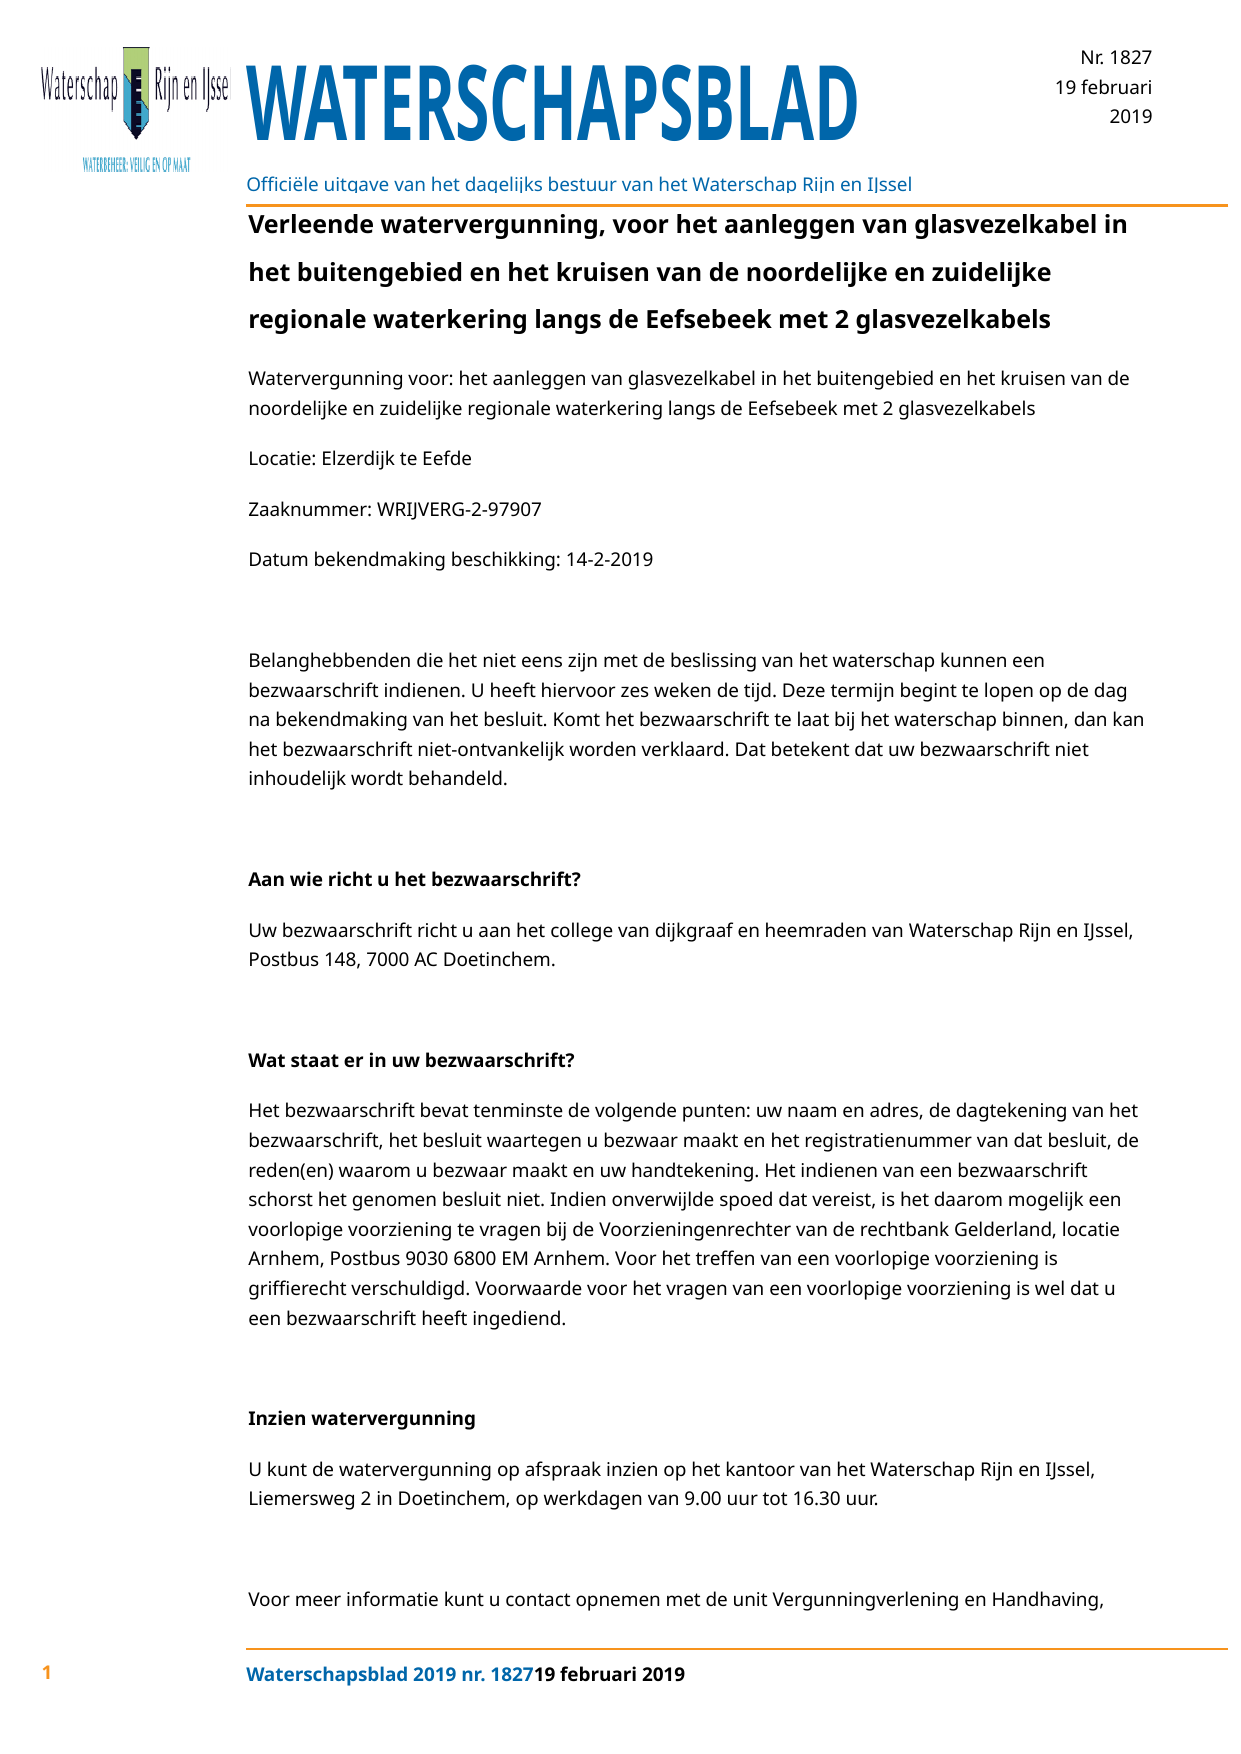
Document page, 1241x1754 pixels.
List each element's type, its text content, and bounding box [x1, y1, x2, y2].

text Locatie: Elzerdijk te Eefde [248, 446, 1152, 471]
text Watervergunning voor: het aanleggen van glasvezelkabel in het buitengebied en het kruisen van de noordelijke en zuidelijke regionale waterkering langs de Eefsebeek met 2 glasvezelkabels [248, 366, 1152, 421]
text Uw bezwaarschrift richt u aan het college van dijkgraaf en heemraden van Waterschap Rijn en IJssel, Postbus 148, 7000 AC Doetinchem. [248, 917, 1152, 972]
text Zaaknummer: WRIJVERG-2-97907 [248, 496, 1152, 522]
picture [41, 47, 231, 172]
text Datum bekendmaking beschikking: 14-2-2019 [248, 546, 1152, 572]
text Wat staat er in uw bezwaarschrift? [248, 1047, 1152, 1073]
text Belanghebbenden die het niet eens zijn met de beslissing van het waterschap kunnen een bezwaarschrift indienen. U heeft hiervoor zes weken de tijd. Deze termijn begint te lopen op de dag na bekendmaking van het besluit. Komt het bezwaarschrift te laat bij het waterschap binnen, dan kan het bezwaarschrift niet-ontvankelijk worden verklaard. Dat betekent dat uw bezwaarschrift niet inhoudelijk wordt behandeld. [248, 647, 1152, 791]
text Het bezwaarschrift bevat tenminste de volgende punten: uw naam en adres, de dagtekening van het bezwaarschrift, het besluit waartegen u bezwaar maakt en het registratienummer van dat besluit, de reden(en) waarom u bezwaar maakt en uw handtekening. Het indienen van een bezwaarschrift schorst het genomen besluit niet. Indien onverwijlde spoed dat vereist, is het daarom mogelijk een voorlopige voorziening te vragen bij de Voorzieningenrechter van de rechtbank Gelderland, locatie Arnhem, Postbus 9030 6800 EM Arnhem. Voor het treffen van een voorlopige voorziening is griffierecht verschuldigd. Voorwaarde voor het vragen van een voorlopige voorziening is wel dat u een bezwaarschrift heeft ingediend. [248, 1098, 1152, 1330]
text Verleende watervergunning, voor het aanleggen van glasvezelkabel in het buitengebied en het kruisen van de noordelijke en zuidelijke regionale waterkering langs de Eefsebeek met 2 glasvezelkabels [248, 207, 1152, 336]
text Aan wie richt u het bezwaarschrift? [248, 866, 1152, 892]
text Voor meer informatie kunt u contact opnemen met de unit Vergunningverlening en Handhaving, [248, 1586, 1152, 1612]
text Inzien watervergunning [248, 1406, 1152, 1431]
text U kunt de watervergunning op afspraak inzien op het kantoor van het Waterschap Rijn en IJssel, Liemersweg 2 in Doetinchem, op werkdagen van 9.00 uur tot 16.30 uur. [248, 1456, 1152, 1511]
